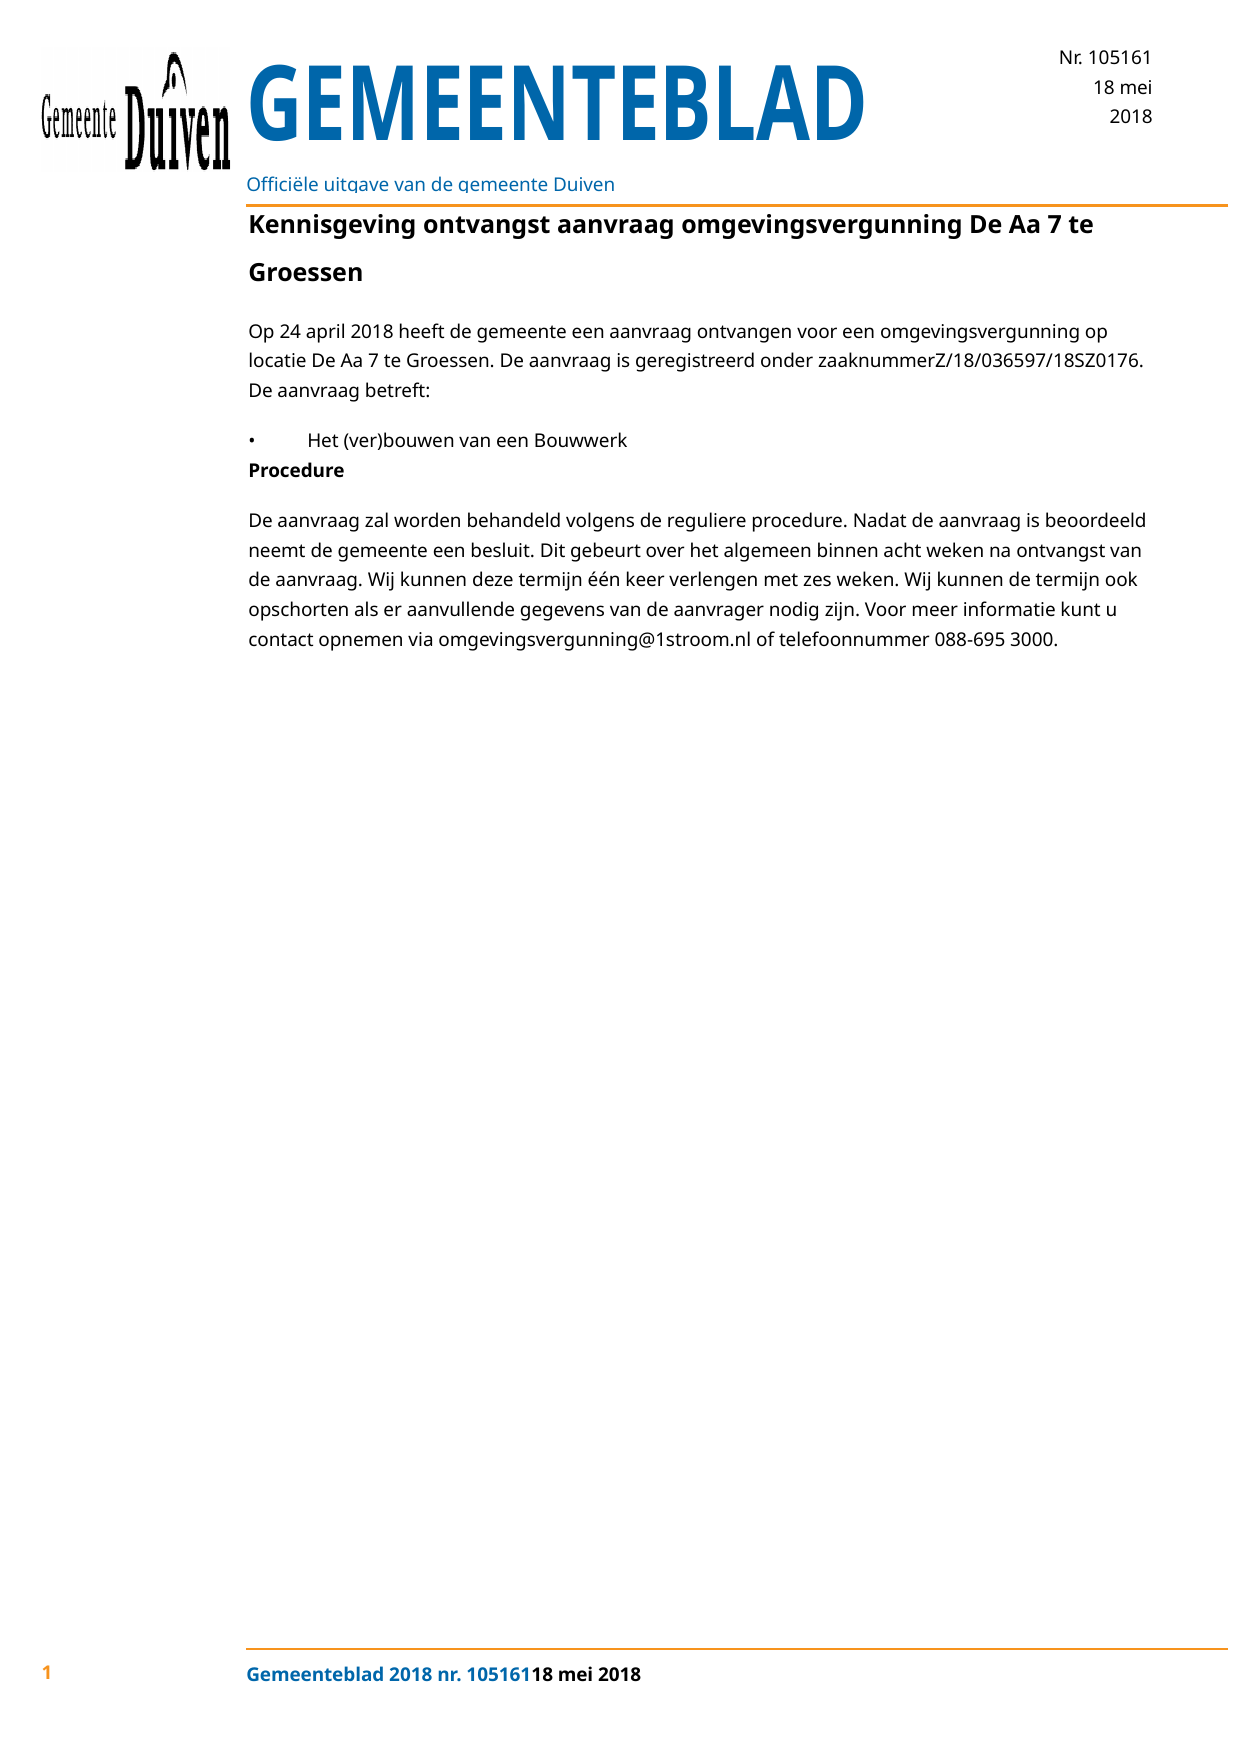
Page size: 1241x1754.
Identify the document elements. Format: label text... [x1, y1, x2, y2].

text Op 24 april 2018 heeft de gemeente een aanvraag ontvangen voor een omgevingsvergunning op locatie De Aa 7 te Groessen. De aanvraag is geregistreerd onder zaaknummerZ/18/036597/18SZ0176. De aanvraag betreft: [248, 318, 1152, 403]
text Kennisgeving ontvangst aanvraag omgevingsvergunning De Aa 7 te Groessen [248, 207, 1152, 288]
text De aanvraag zal worden behandeld volgens de reguliere procedure. Nadat de aanvraag is beoordeeld neemt de gemeente een besluit. Dit gebeurt over het algemeen binnen acht weken na ontvangst van de aanvraag. Wij kunnen deze termijn één keer verlengen met zes weken. Wij kunnen de termijn ook opschorten als er aanvullende gegevens van de aanvrager nodig zijn. Voor meer informatie kunt u contact opnemen via omgevingsvergunning@1stroom.nl of telefoonnummer 088-695 3000. [248, 507, 1152, 652]
list Het (ver)bouwen van een Bouwwerk [248, 427, 1152, 453]
picture [41, 47, 231, 172]
text Procedure [248, 457, 1152, 483]
